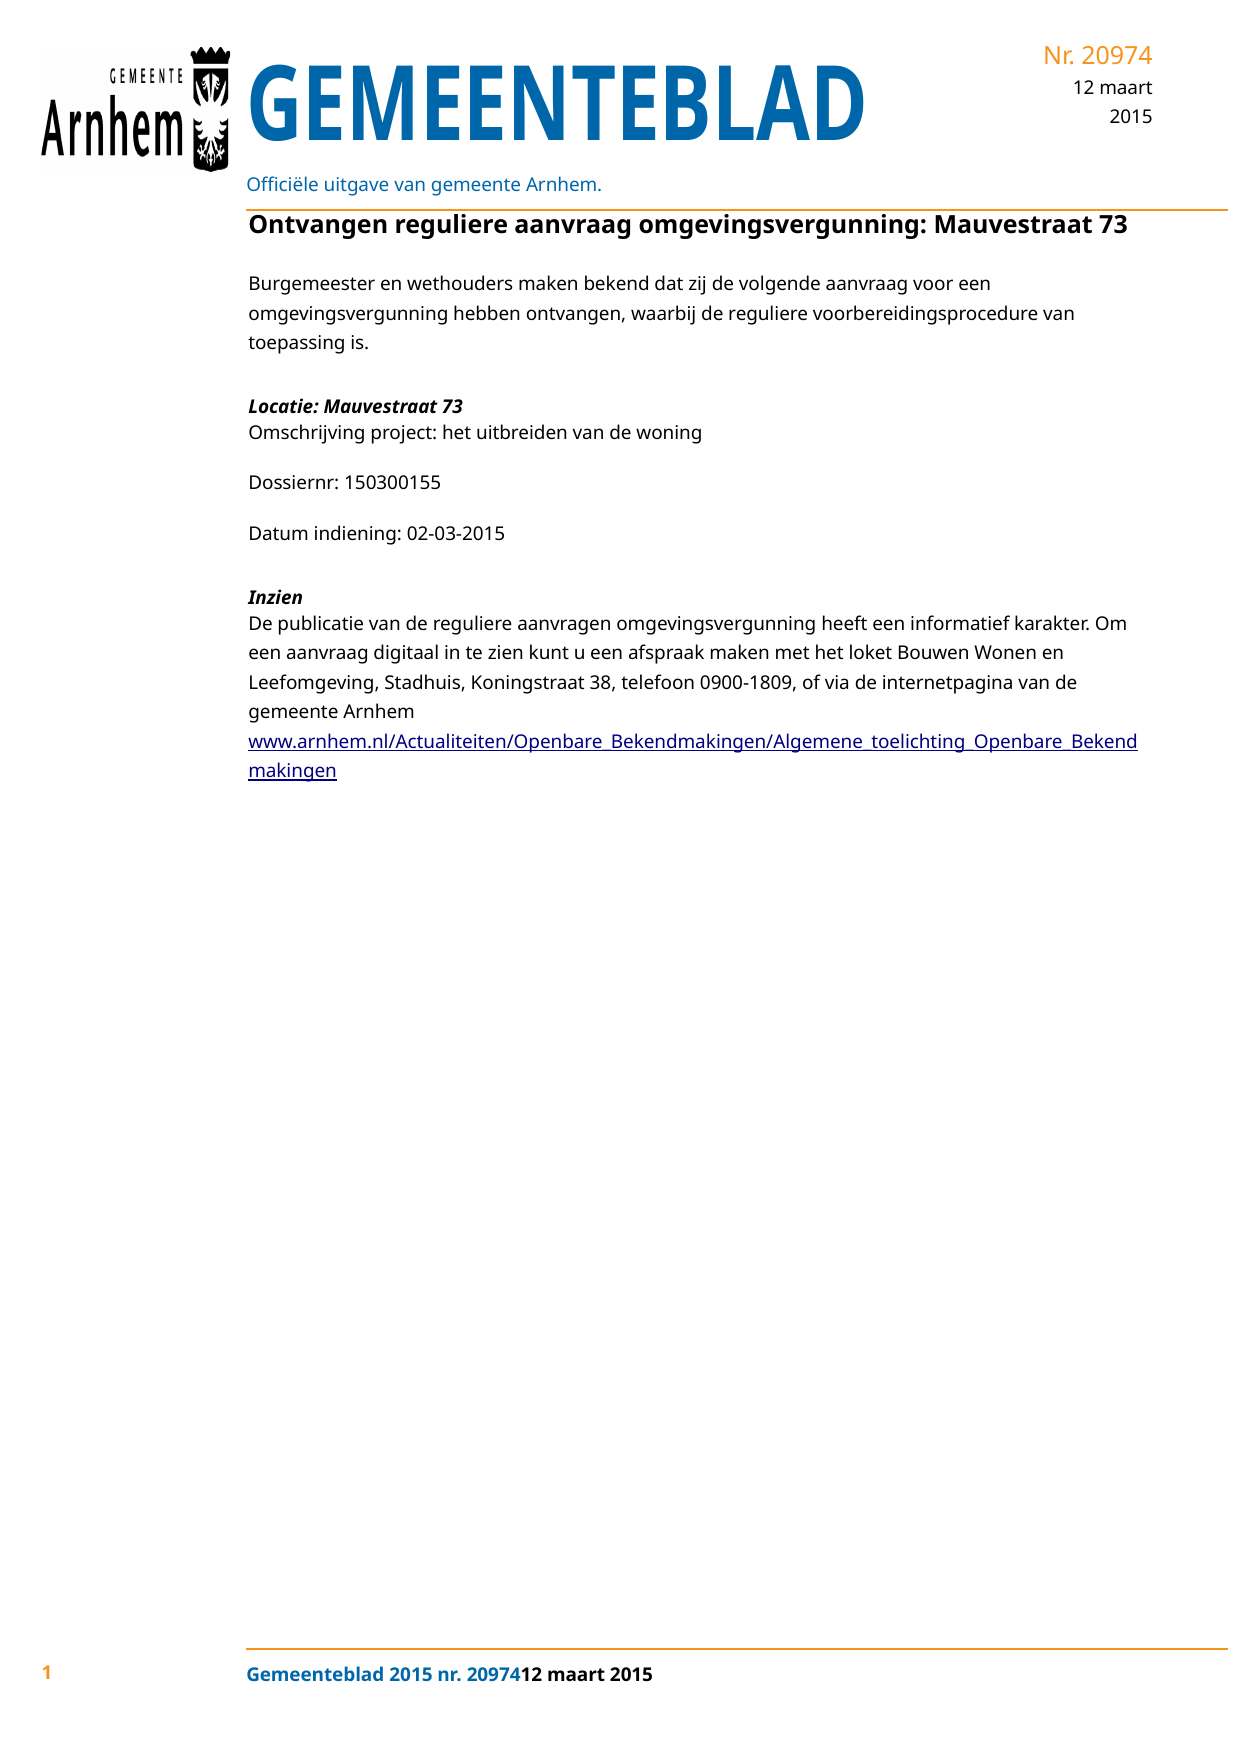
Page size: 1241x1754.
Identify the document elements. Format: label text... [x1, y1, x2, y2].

text Inzien [248, 584, 1152, 610]
text Omschrijving project: het uitbreiden van de woning [248, 419, 1152, 445]
text Ontvangen reguliere aanvraag omgevingsvergunning: Mauvestraat 73 [248, 211, 1152, 241]
text Locatie: Mauvestraat 73 [248, 393, 1152, 419]
text Datum indiening: 02-03-2015 [248, 520, 1152, 546]
text Burgemeester en wethouders maken bekend dat zij de volgende aanvraag voor een omgevingsvergunning hebben ontvangen, waarbij de reguliere voorbereidingsprocedure van toepassing is. [248, 270, 1152, 355]
text Dossiernr: 150300155 [248, 469, 1152, 495]
picture [41, 47, 231, 172]
text De publicatie van de reguliere aanvragen omgevingsvergunning heeft een informatief karakter. Om een aanvraag digitaal in te zien kunt u een afspraak maken met het loket Bouwen Wonen en Leefomgeving, Stadhuis, Koningstraat 38, telefoon 0900-1809, of via de internetpagina van de gemeente Arnhem www.arnhem.nl/Actualiteiten/Openbare_Bekendmakingen/Algemene_toelichting_Openbare_Bekendmakingen [248, 610, 1152, 783]
